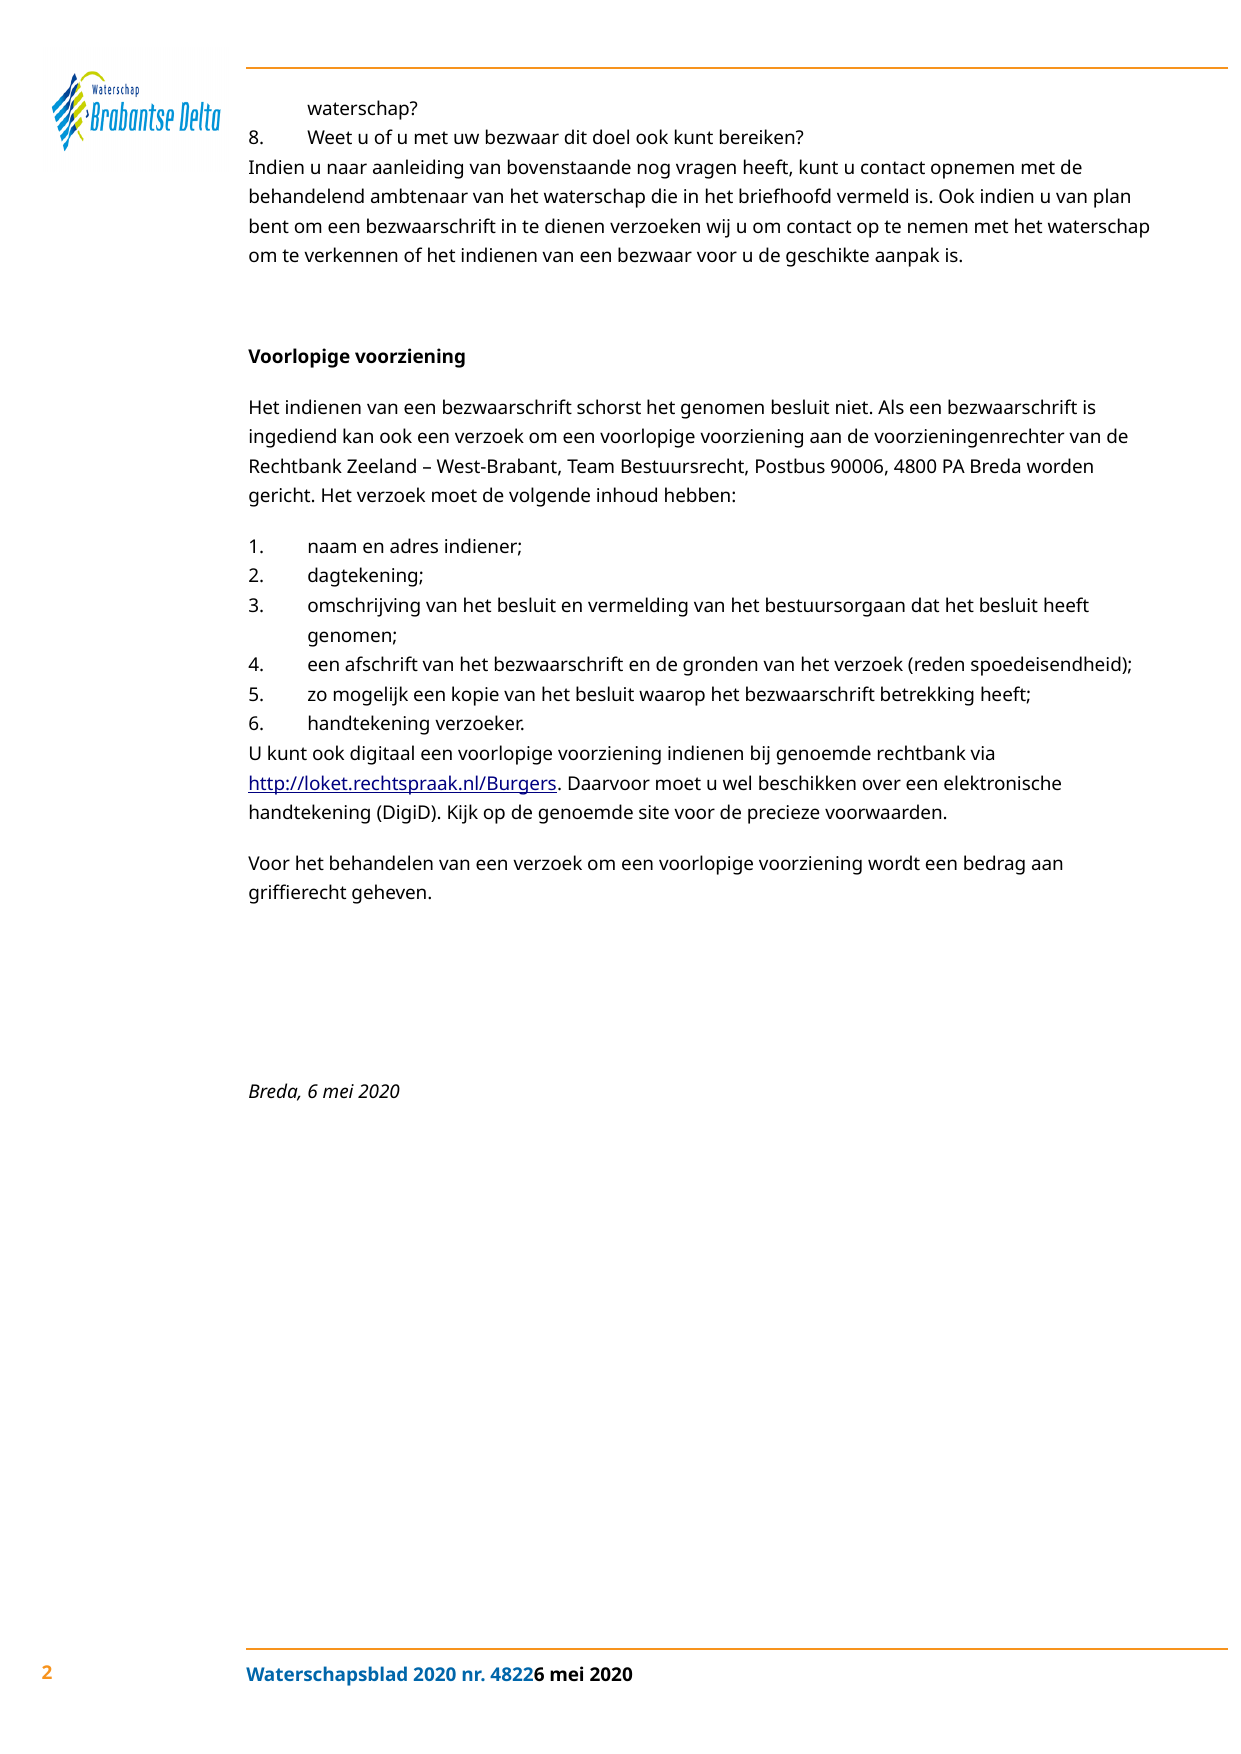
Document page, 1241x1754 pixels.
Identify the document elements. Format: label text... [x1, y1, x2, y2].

list Weet u of u met uw bezwaar dit doel ook kunt bereiken? [248, 124, 1152, 150]
list handtekening verzoeker. [248, 711, 1152, 736]
text Indien u naar aanleiding van bovenstaande nog vragen heeft, kunt u contact opnemen met de behandelend ambtenaar van het waterschap die in het briefhoofd vermeld is. Ook indien u van plan bent om een bezwaarschrift in te dienen verzoeken wij u om contact op te nemen met het waterschap om te verkennen of het indienen van een bezwaar voor u de geschikte aanpak is. [248, 154, 1152, 268]
list naam en adres indiener; [248, 533, 1152, 559]
text Voorlopige voorziening [248, 343, 1152, 369]
text Het indienen van een bezwaarschrift schorst het genomen besluit niet. Als een bezwaarschrift is ingediend kan ook een verzoek om een voorlopige voorziening aan de voorzieningenrechter van de Rechtbank Zeeland – West-Brabant, Team Bestuursrecht, Postbus 90006, 4800 PA Breda worden gericht. Het verzoek moet de volgende inhoud hebben: [248, 394, 1152, 508]
text Breda, 6 mei 2020 [248, 1078, 1152, 1104]
text Voor het behandelen van een verzoek om een voorlopige voorziening wordt een bedrag aan griffierecht geheven. [248, 850, 1152, 905]
picture [41, 47, 231, 172]
text U kunt ook digitaal een voorlopige voorziening indienen bij genoemde rechtbank via http://loket.rechtspraak.nl/Burgers. Daarvoor moet u wel beschikken over een elektronische handtekening (DigiD). Kijk op de genoemde site voor de precieze voorwaarden. [248, 740, 1152, 825]
list waterschap? [248, 95, 1152, 121]
list een afschrift van het bezwaarschrift en de gronden van het verzoek (reden spoedeisendheid); [248, 651, 1152, 677]
list zo mogelijk een kopie van het besluit waarop het bezwaarschrift betrekking heeft; [248, 681, 1152, 707]
list dagtekening; [248, 563, 1152, 588]
list omschrijving van het besluit en vermelding van het bestuursorgaan dat het besluit heeft genomen; [248, 592, 1152, 648]
